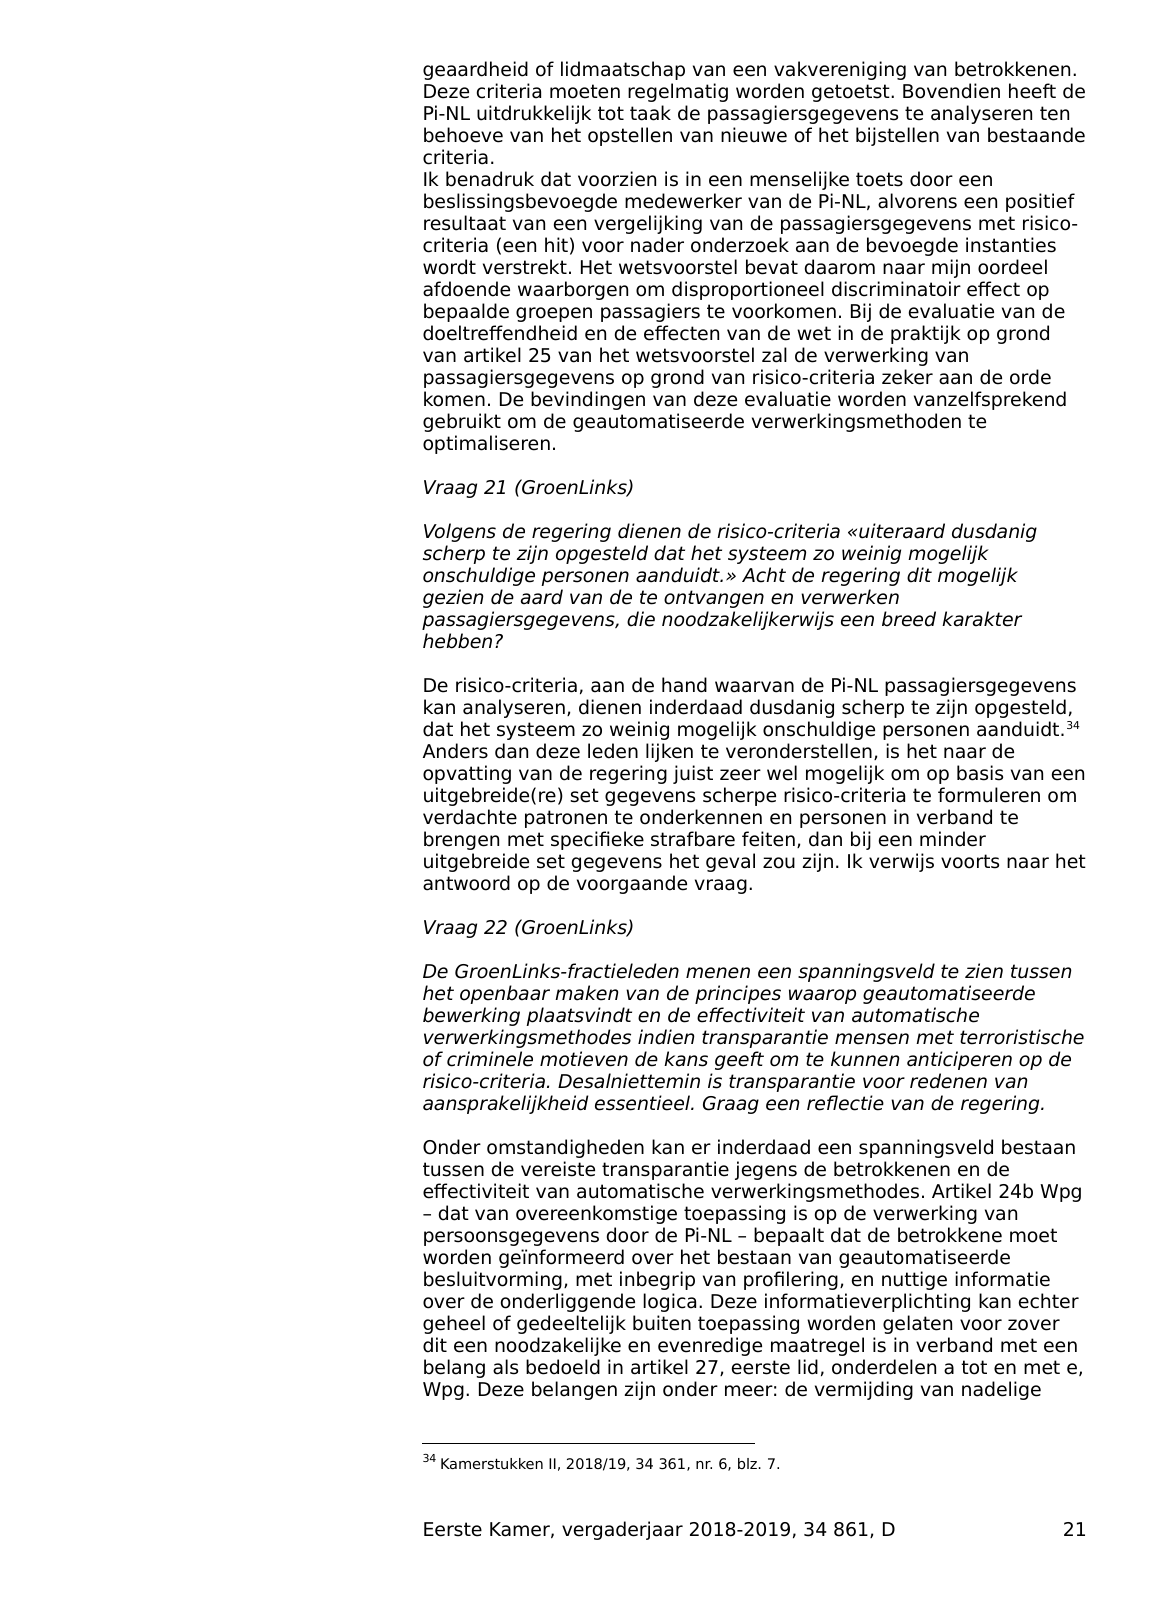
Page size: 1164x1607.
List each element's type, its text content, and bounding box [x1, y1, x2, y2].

text Kamerstukken II, 2018/19, 34 361, nr. 6, blz. 7. [422, 1452, 1087, 1474]
text De risico-criteria, aan de hand waarvan de Pi-NL passagiersgegevens kan analyseren, dienen inderdaad dusdanig scherp te zijn opgesteld, dat het systeem zo weinig mogelijk onschuldige personen aanduidt. Anders dan deze leden lijken te veronderstellen, is het naar de opvatting van de regering juist zeer wel mogelijk om op basis van een uitgebreide(re) set gegevens scherpe risico-criteria te formuleren om verdachte patronen te onderkennen en personen in verband te brengen met specifieke strafbare feiten, dan bij een minder uitgebreide set gegevens het geval zou zijn. Ik verwijs voorts naar het antwoord op de voorgaande vraag. [422, 675, 1087, 895]
text Onder omstandigheden kan er inderdaad een spanningsveld bestaan tussen de vereiste transparantie jegens de betrokkenen en de effectiviteit van automatische verwerkingsmethodes. Artikel 24b Wpg – dat van overeenkomstige toepassing is op de verwerking van persoonsgegevens door de Pi-NL – bepaalt dat de betrokkene moet worden geïnformeerd over het bestaan van geautomatiseerde besluitvorming, met inbegrip van profilering, en nuttige informatie over de onderliggende logica. Deze informatieverplichting kan echter geheel of gedeeltelijk buiten toepassing worden gelaten voor zover dit een noodzakelijke en evenredige maatregel is in verband met een belang als bedoeld in artikel 27, eerste lid, onderdelen a tot en met e, Wpg. Deze belangen zijn onder meer: de vermijding van nadelige [422, 1137, 1087, 1401]
text De GroenLinks-fractieleden menen een spanningsveld te zien tussen het openbaar maken van de principes waarop geautomatiseerde bewerking plaatsvindt en de effectiviteit van automatische verwerkingsmethodes indien transparantie mensen met terroristische of criminele motieven de kans geeft om te kunnen anticiperen op de risico-criteria. Desalniettemin is transparantie voor redenen van aansprakelijkheid essentieel. Graag een reflectie van de regering. [422, 961, 1087, 1115]
subtitle Vraag 21 (GroenLinks) [422, 477, 1087, 499]
text Volgens de regering dienen de risico-criteria «uiteraard dusdanig scherp te zijn opgesteld dat het systeem zo weinig mogelijk onschuldige personen aanduidt.» Acht de regering dit mogelijk gezien de aard van de te ontvangen en verwerken passagiersgegevens, die noodzakelijkerwijs een breed karakter hebben? [422, 521, 1087, 653]
subtitle Vraag 22 (GroenLinks) [422, 917, 1087, 939]
text Ik benadruk dat voorzien is in een menselijke toets door een beslissingsbevoegde medewerker van de Pi-NL, alvorens een positief resultaat van een vergelijking van de passagiersgegevens met risico-criteria (een hit) voor nader onderzoek aan de bevoegde instanties wordt verstrekt. Het wetsvoorstel bevat daarom naar mijn oordeel afdoende waarborgen om disproportioneel discriminatoir effect op bepaalde groepen passagiers te voorkomen. Bij de evaluatie van de doeltreffendheid en de effecten van de wet in de praktijk op grond van artikel 25 van het wetsvoorstel zal de verwerking van passagiersgegevens op grond van risico-criteria zeker aan de orde komen. De bevindingen van deze evaluatie worden vanzelfsprekend gebruikt om de geautomatiseerde verwerkingsmethoden te optimaliseren. [422, 169, 1087, 455]
text geaardheid of lidmaatschap van een vakvereniging van betrokkenen. Deze criteria moeten regelmatig worden getoetst. Bovendien heeft de Pi-NL uitdrukkelijk tot taak de passagiersgegevens te analyseren ten behoeve van het opstellen van nieuwe of het bijstellen van bestaande criteria. [422, 59, 1087, 169]
